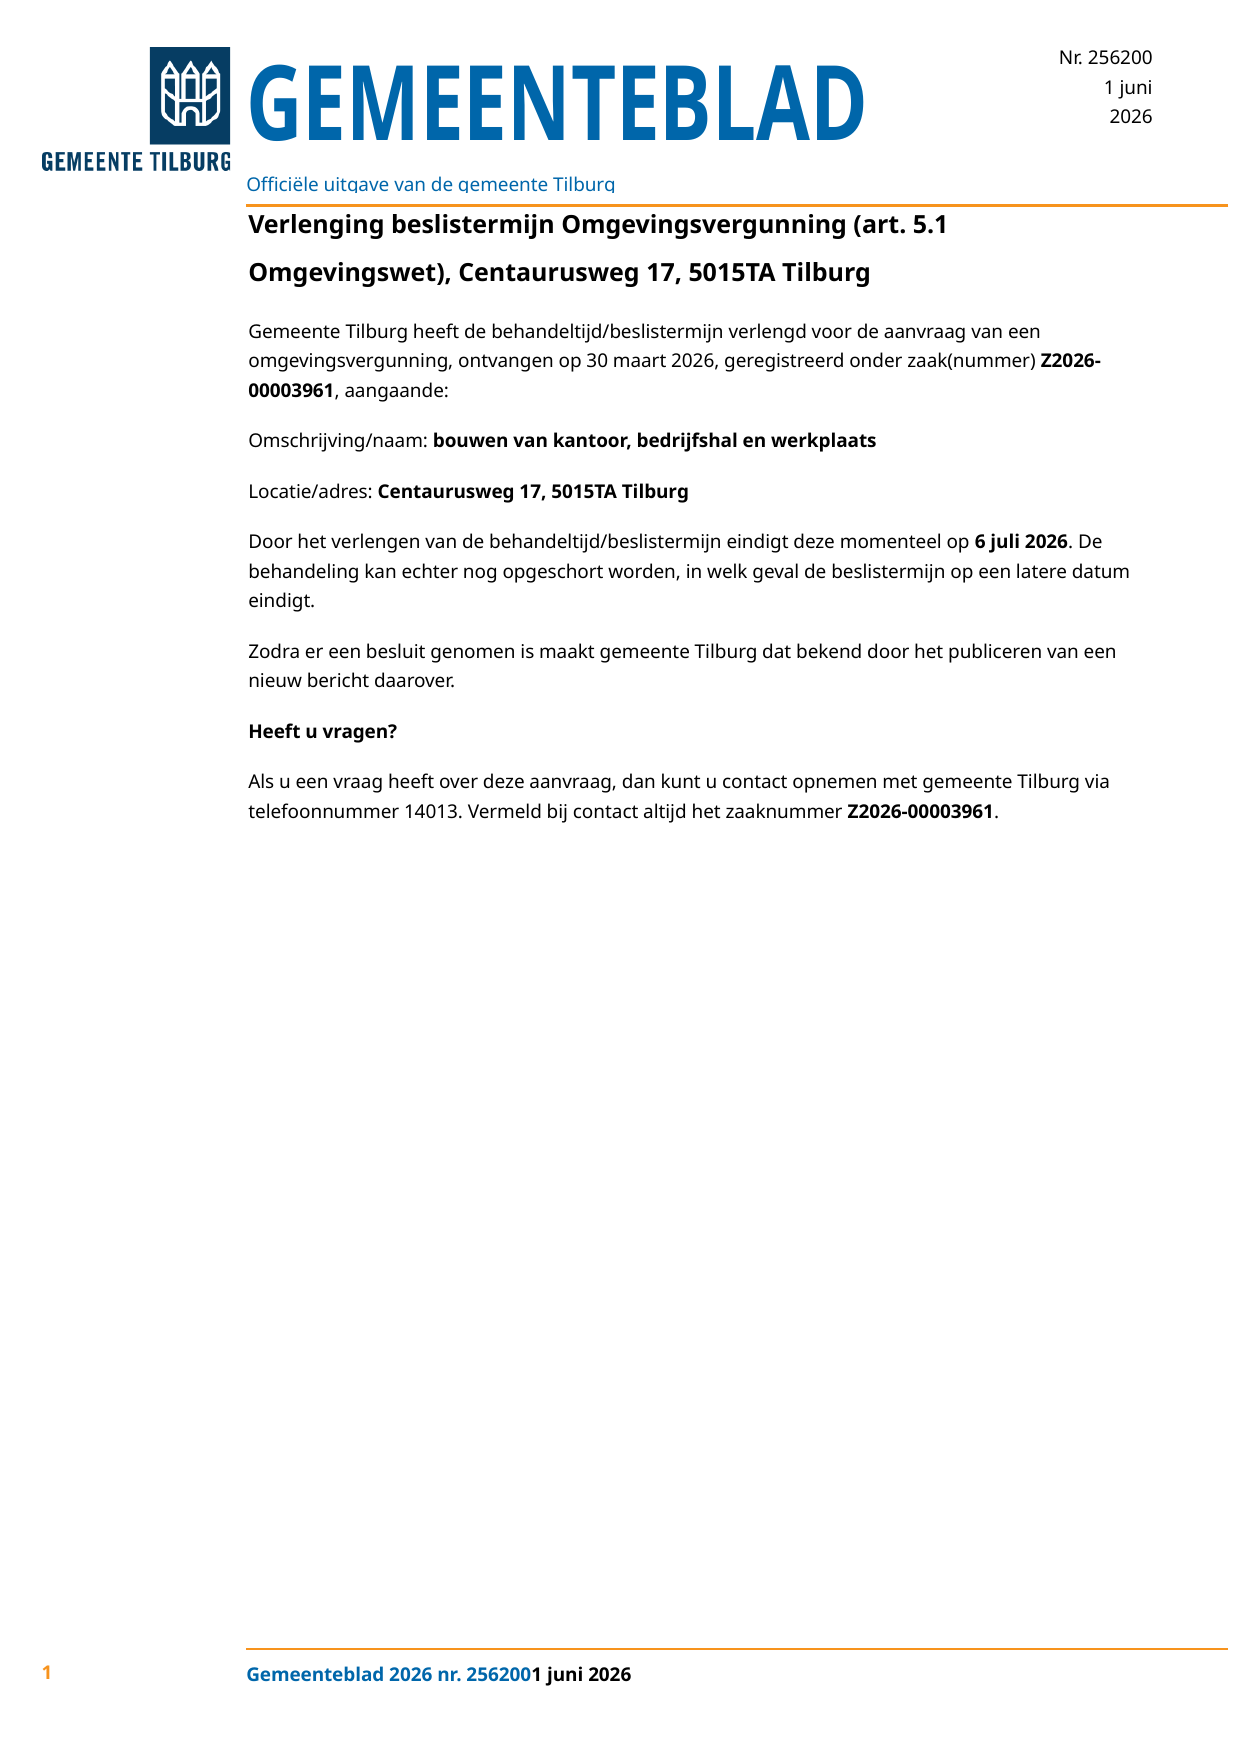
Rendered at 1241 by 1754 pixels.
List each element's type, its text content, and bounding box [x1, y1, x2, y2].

text Zodra er een besluit genomen is maakt gemeente Tilburg dat bekend door het publiceren van een nieuw bericht daarover. [248, 638, 1152, 693]
text Heeft u vragen? [248, 718, 1152, 744]
text Gemeente Tilburg heeft de behandeltijd/beslistermijn verlengd voor de aanvraag van een omgevingsvergunning, ontvangen op 30 maart 2026, geregistreerd onder zaak(nummer) Z2026-00003961, aangaande: [248, 318, 1152, 403]
text Verlenging beslistermijn Omgevingsvergunning (art. 5.1 Omgevingswet), Centaurusweg 17, 5015TA Tilburg [248, 207, 1152, 288]
text Omschrijving/naam: bouwen van kantoor, bedrijfshal en werkplaats [248, 427, 1152, 453]
text Door het verlengen van de behandeltijd/beslistermijn eindigt deze momenteel op 6 juli 2026. De behandeling kan echter nog opgeschort worden, in welk geval de beslistermijn op een latere datum eindigt. [248, 528, 1152, 613]
picture [41, 47, 231, 172]
text Locatie/adres: Centaurusweg 17, 5015TA Tilburg [248, 478, 1152, 504]
text Als u een vraag heeft over deze aanvraag, dan kunt u contact opnemen met gemeente Tilburg via telefoonnummer 14013. Vermeld bij contact altijd het zaaknummer Z2026-00003961. [248, 768, 1152, 824]
